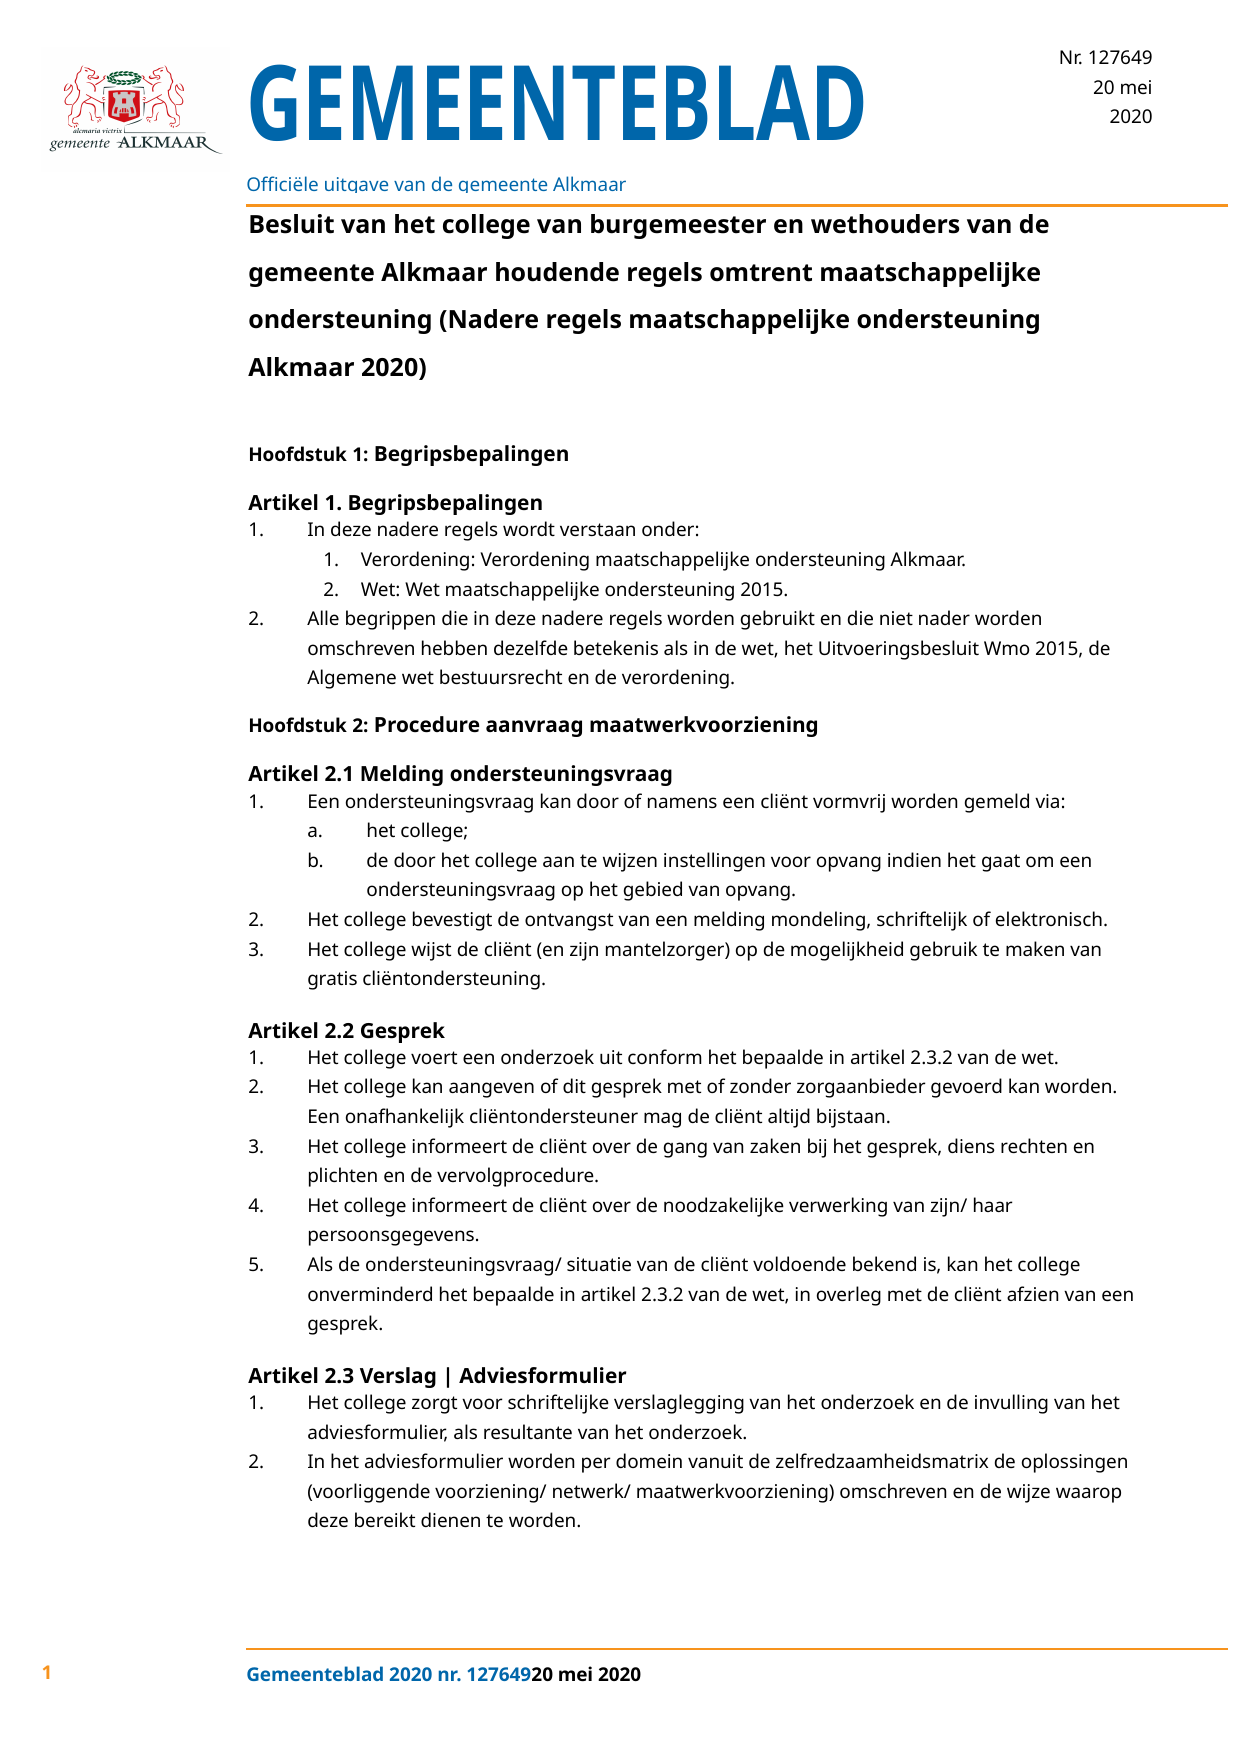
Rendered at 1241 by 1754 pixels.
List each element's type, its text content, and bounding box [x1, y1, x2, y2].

list Verordening: Verordening maatschappelijke ondersteuning Alkmaar. [323, 546, 1152, 572]
list In het adviesformulier worden per domein vanuit de zelfredzaamheidsmatrix de oplossingen (voorliggende voorziening/ netwerk/ maatwerkvoorziening) omschreven en de wijze waarop deze bereikt dienen te worden. [248, 1448, 1152, 1533]
text Hoofdstuk 2: Procedure aanvraag maatwerkvoorziening [248, 710, 1152, 738]
text Artikel 2.1 Melding ondersteuningsvraag [248, 759, 1152, 788]
picture [41, 47, 231, 172]
list Alle begrippen die in deze nadere regels worden gebruikt en die niet nader worden omschreven hebben dezelfde betekenis als in de wet, het Uitvoeringsbesluit Wmo 2015, de Algemene wet bestuursrecht en de verordening. [248, 605, 1152, 690]
text Artikel 2.3 Verslag | Adviesformulier [248, 1361, 1152, 1389]
list Het college zorgt voor schriftelijke verslaglegging van het onderzoek en de invulling van het adviesformulier, als resultante van het onderzoek. [248, 1389, 1152, 1444]
list Wet: Wet maatschappelijke ondersteuning 2015. [323, 576, 1152, 601]
text Artikel 2.2 Gesprek [248, 1016, 1152, 1044]
text Artikel 1. Begripsbepalingen [248, 488, 1152, 517]
list Als de ondersteuningsvraag/ situatie van de cliënt voldoende bekend is, kan het college onverminderd het bepaalde in artikel 2.3.2 van de wet, in overleg met de cliënt afzien van een gesprek. [248, 1251, 1152, 1336]
text Besluit van het college van burgemeester en wethouders van de gemeente Alkmaar houdende regels omtrent maatschappelijke ondersteuning (Nadere regels maatschappelijke ondersteuning Alkmaar 2020) [248, 207, 1152, 384]
list Het college wijst de cliënt (en zijn mantelzorger) op de mogelijkheid gebruik te maken van gratis cliëntondersteuning. [248, 936, 1152, 991]
list het college; [307, 817, 1152, 843]
list de door het college aan te wijzen instellingen voor opvang indien het gaat om een ondersteuningsvraag op het gebied van opvang. [307, 847, 1152, 902]
list Het college bevestigt de ontvangst van een melding mondeling, schriftelijk of elektronisch. [248, 906, 1152, 932]
list Een ondersteuningsvraag kan door of namens een cliënt vormvrij worden gemeld via: [248, 788, 1152, 813]
text Hoofdstuk 1: Begripsbepalingen [248, 439, 1152, 467]
list Het college informeert de cliënt over de noodzakelijke verwerking van zijn/ haar persoonsgegevens. [248, 1192, 1152, 1247]
list Het college informeert de cliënt over de gang van zaken bij het gesprek, diens rechten en plichten en de vervolgprocedure. [248, 1133, 1152, 1188]
list Het college voert een onderzoek uit conform het bepaalde in artikel 2.3.2 van de wet. [248, 1044, 1152, 1070]
list Het college kan aangeven of dit gesprek met of zonder zorgaanbieder gevoerd kan worden. Een onafhankelijk cliëntondersteuner mag de cliënt altijd bijstaan. [248, 1074, 1152, 1129]
list In deze nadere regels wordt verstaan onder: [248, 517, 1152, 542]
